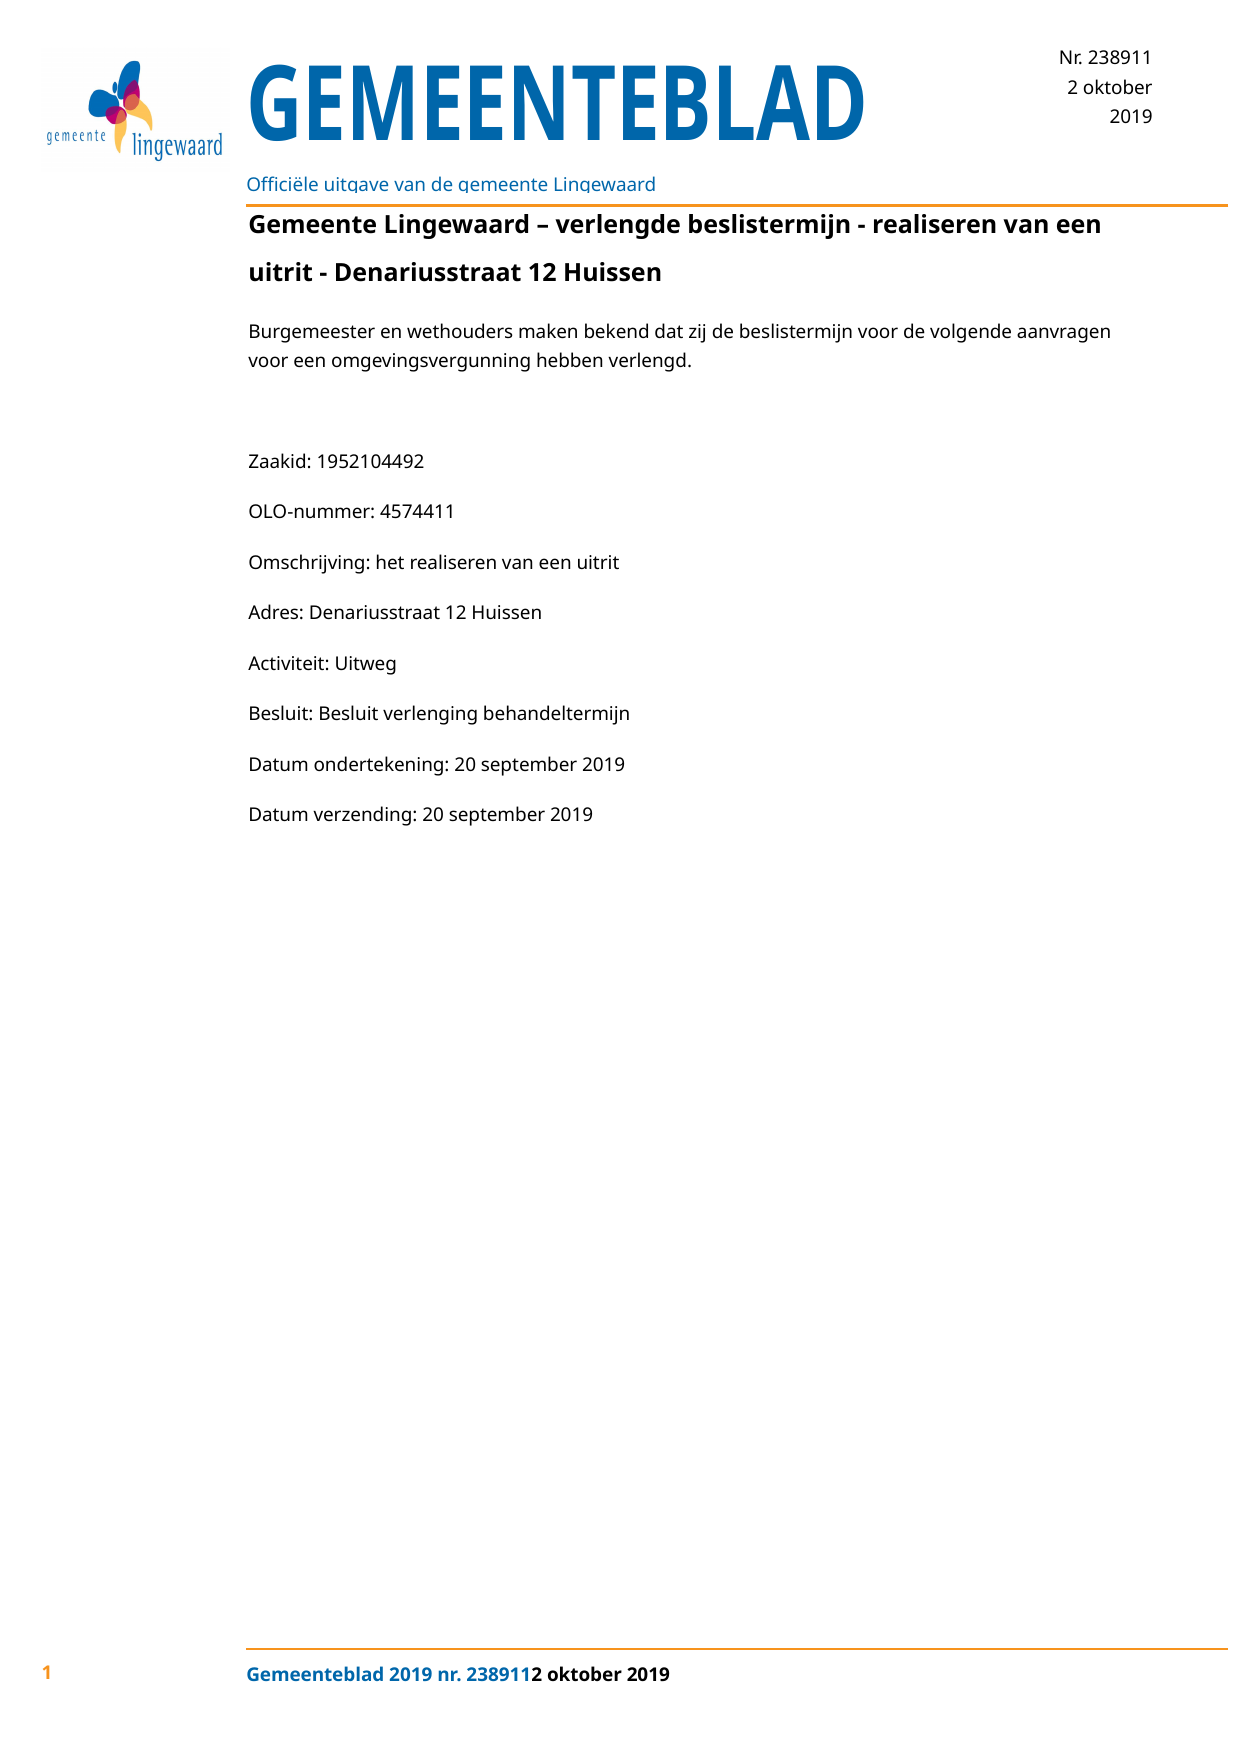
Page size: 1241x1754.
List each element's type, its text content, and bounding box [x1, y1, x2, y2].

text OLO-nummer: 4574411 [248, 499, 1152, 524]
text Datum ondertekening: 20 september 2019 [248, 751, 1152, 777]
text Zaakid: 1952104492 [248, 448, 1152, 474]
text Gemeente Lingewaard – verlengde beslistermijn - realiseren van een uitrit - Denariusstraat 12 Huissen [248, 207, 1152, 288]
text Datum verzending: 20 september 2019 [248, 801, 1152, 827]
text Burgemeester en wethouders maken bekend dat zij de beslistermijn voor de volgende aanvragen voor een omgevingsvergunning hebben verlengd. [248, 318, 1152, 373]
text Omschrijving: het realiseren van een uitrit [248, 549, 1152, 575]
text Besluit: Besluit verlenging behandeltermijn [248, 700, 1152, 726]
text Activiteit: Uitweg [248, 650, 1152, 676]
text Adres: Denariusstraat 12 Huissen [248, 599, 1152, 625]
picture [41, 47, 231, 172]
